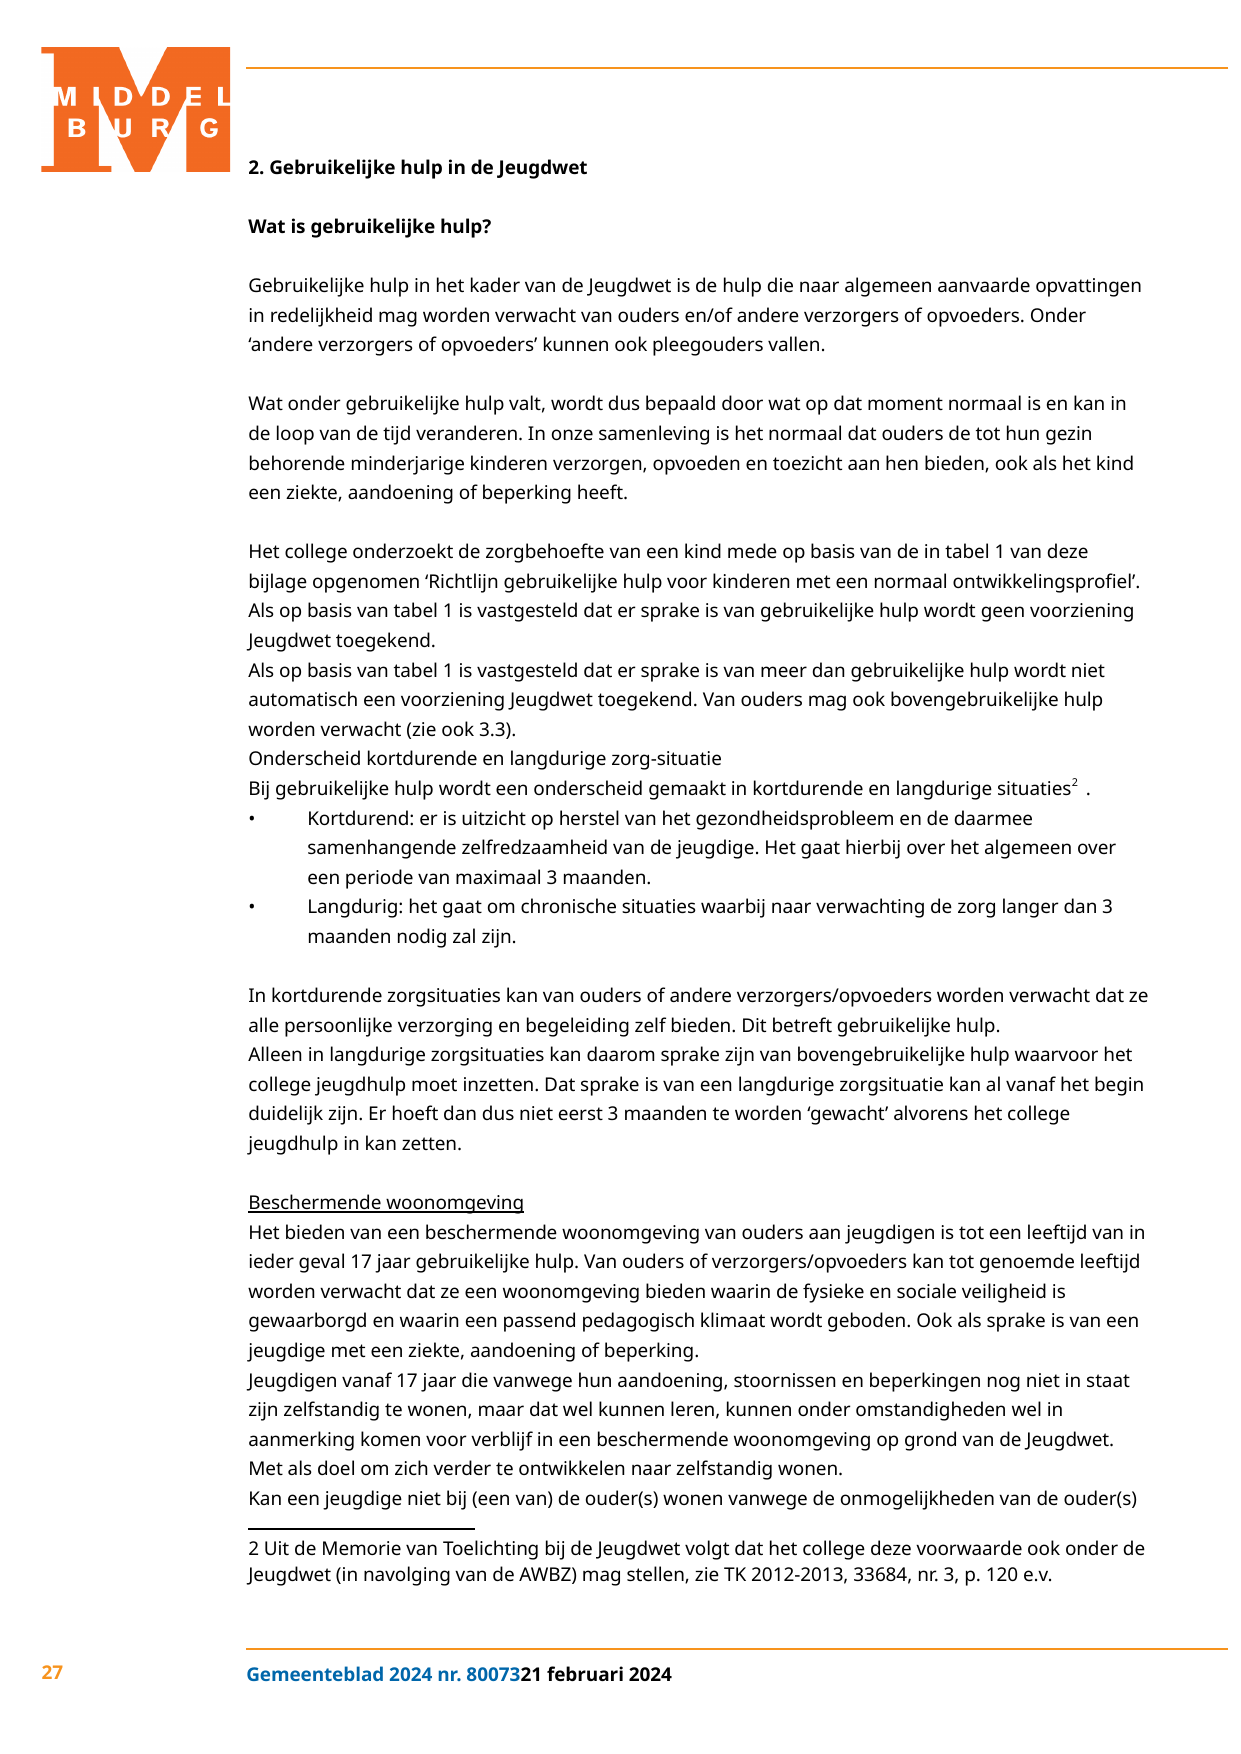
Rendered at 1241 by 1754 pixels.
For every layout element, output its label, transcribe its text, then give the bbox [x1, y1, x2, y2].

text Bij gebruikelijke hulp wordt een onderscheid gemaakt in kortdurende en langdurige situaties . [248, 775, 1152, 801]
text Alleen in langdurige zorgsituaties kan daarom sprake zijn van bovengebruikelijke hulp waarvoor het college jeugdhulp moet inzetten. Dat sprake is van een langdurige zorgsituatie kan al vanaf het begin duidelijk zijn. Er hoeft dan dus niet eerst 3 maanden te worden ‘gewacht’ alvorens het college jeugdhulp in kan zetten. [248, 1041, 1152, 1156]
text Kan een jeugdige niet bij (een van) de ouder(s) wonen vanwege de onmogelijkheden van de ouder(s) [248, 1485, 1152, 1511]
text 2. Gebruikelijke hulp in de Jeugdwet [248, 154, 1152, 180]
text Jeugdigen vanaf 17 jaar die vanwege hun aandoening, stoornissen en beperkingen nog niet in staat zijn zelfstandig te wonen, maar dat wel kunnen leren, kunnen onder omstandigheden wel in aanmerking komen voor verblijf in een beschermende woonomgeving op grond van de Jeugdwet. Met als doel om zich verder te ontwikkelen naar zelfstandig wonen. [248, 1367, 1152, 1481]
text Gebruikelijke hulp in het kader van de Jeugdwet is de hulp die naar algemeen aanvaarde opvattingen in redelijkheid mag worden verwacht van ouders en/of andere verzorgers of opvoeders. Onder ‘andere verzorgers of opvoeders’ kunnen ook pleegouders vallen. [248, 272, 1152, 357]
text Uit de Memorie van Toelichting bij de Jeugdwet volgt dat het college deze voorwaarde ook onder de Jeugdwet (in navolging van de AWBZ) mag stellen, zie TK 2012-2013, 33684, nr. 3, p. 120 e.v. [248, 1535, 1152, 1586]
picture [41, 47, 231, 172]
text Het bieden van een beschermende woonomgeving van ouders aan jeugdigen is tot een leeftijd van in ieder geval 17 jaar gebruikelijke hulp. Van ouders of verzorgers/opvoeders kan tot genoemde leeftijd worden verwacht dat ze een woonomgeving bieden waarin de fysieke en sociale veiligheid is gewaarborgd en waarin een passend pedagogisch klimaat wordt geboden. Ook als sprake is van een jeugdige met een ziekte, aandoening of beperking. [248, 1219, 1152, 1363]
text Onderscheid kortdurende en langdurige zorg-situatie [248, 746, 1152, 771]
text Als op basis van tabel 1 is vastgesteld dat er sprake is van gebruikelijke hulp wordt geen voorziening Jeugdwet toegekend. [248, 598, 1152, 653]
text In kortdurende zorgsituaties kan van ouders of andere verzorgers/opvoeders worden verwacht dat ze alle persoonlijke verzorging en begeleiding zelf bieden. Dit betreft gebruikelijke hulp. [248, 982, 1152, 1038]
text Wat is gebruikelijke hulp? [248, 213, 1152, 239]
text Als op basis van tabel 1 is vastgesteld dat er sprake is van meer dan gebruikelijke hulp wordt niet automatisch een voorziening Jeugdwet toegekend. Van ouders mag ook bovengebruikelijke hulp worden verwacht (zie ook 3.3). [248, 657, 1152, 742]
list Langdurig: het gaat om chronische situaties waarbij naar verwachting de zorg langer dan 3 maanden nodig zal zijn. [248, 893, 1152, 949]
text Beschermende woonomgeving [248, 1189, 1152, 1215]
list Kortdurend: er is uitzicht op herstel van het gezondheidsprobleem en de daarmee samenhangende zelfredzaamheid van de jeugdige. Het gaat hierbij over het algemeen over een periode van maximaal 3 maanden. [248, 805, 1152, 890]
text Het college onderzoekt de zorgbehoefte van een kind mede op basis van de in tabel 1 van deze bijlage opgenomen ‘Richtlijn gebruikelijke hulp voor kinderen met een normaal ontwikkelingsprofiel’. [248, 538, 1152, 594]
text Wat onder gebruikelijke hulp valt, wordt dus bepaald door wat op dat moment normaal is en kan in de loop van de tijd veranderen. In onze samenleving is het normaal dat ouders de tot hun gezin behorende minderjarige kinderen verzorgen, opvoeden en toezicht aan hen bieden, ook als het kind een ziekte, aandoening of beperking heeft. [248, 391, 1152, 505]
